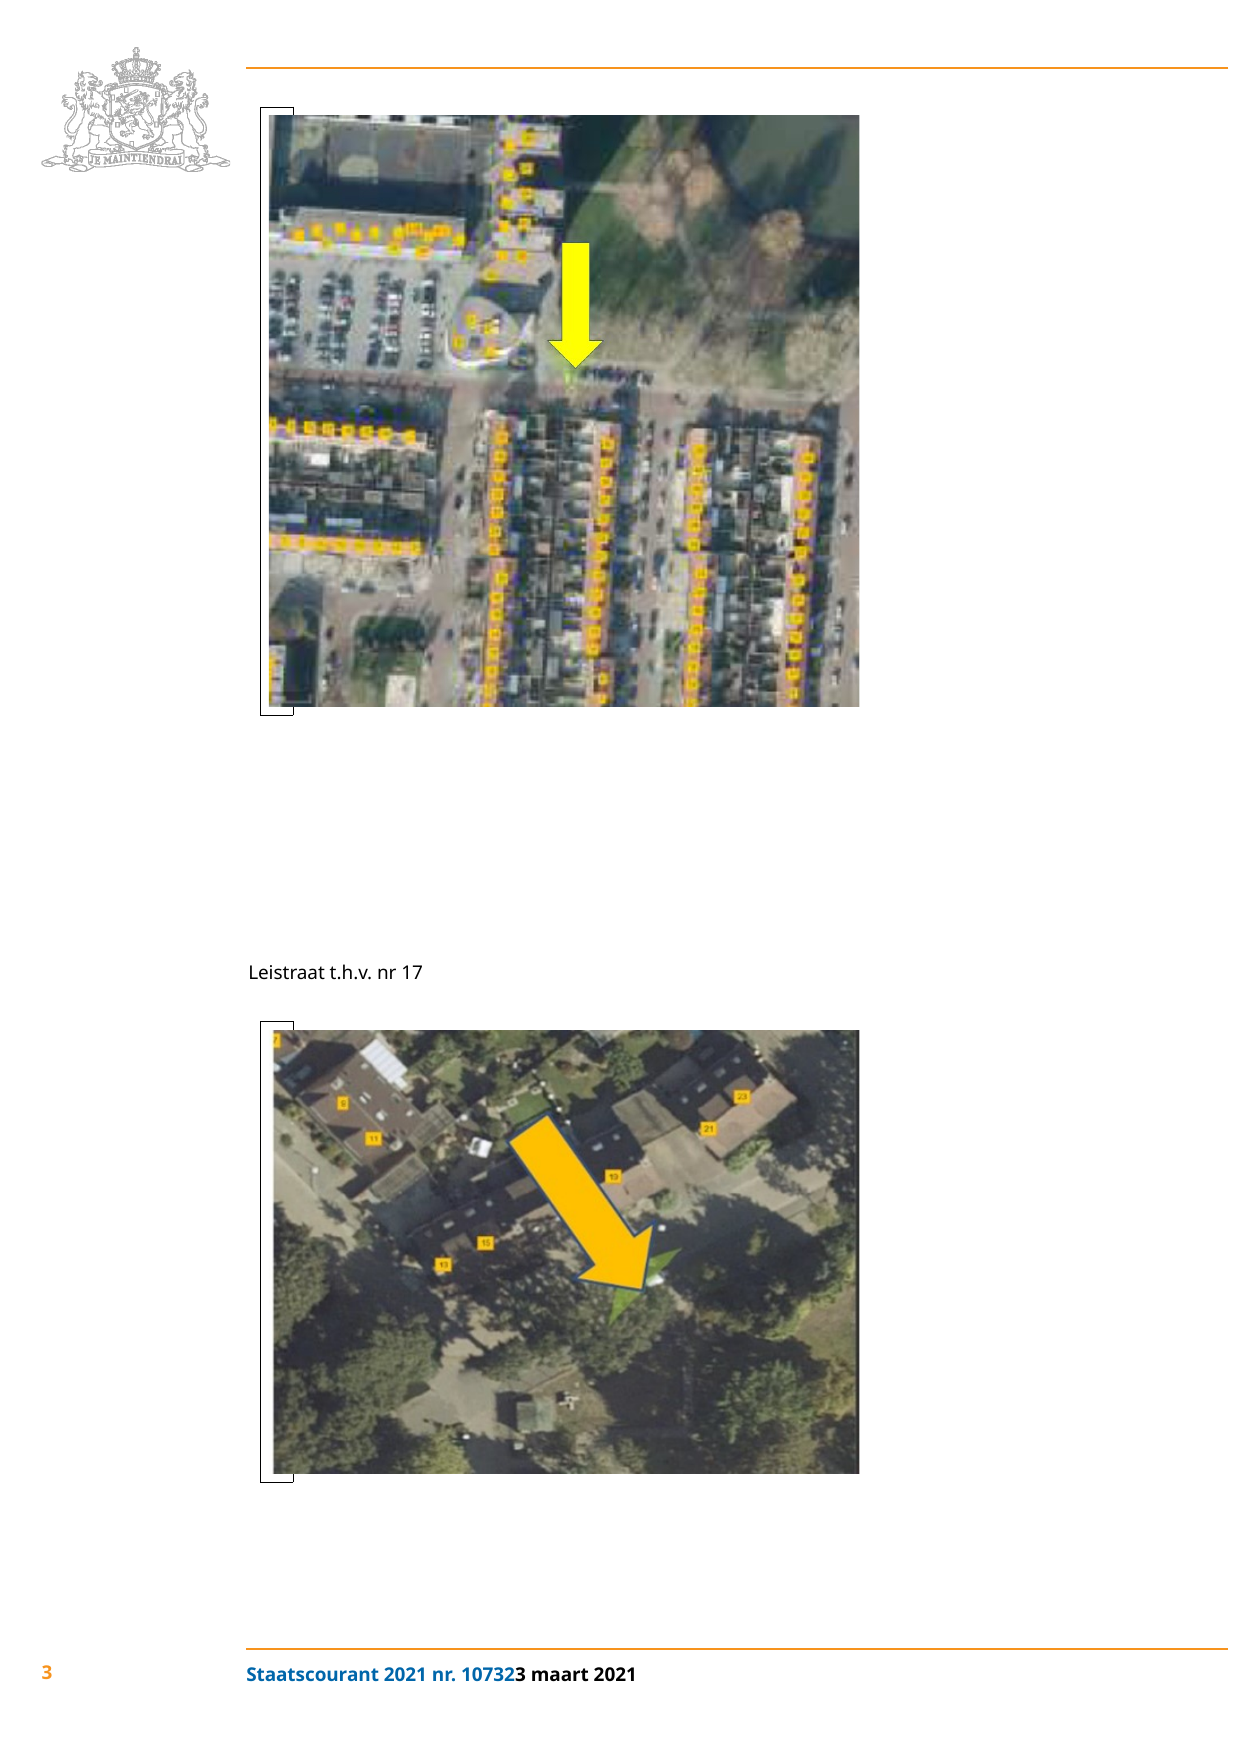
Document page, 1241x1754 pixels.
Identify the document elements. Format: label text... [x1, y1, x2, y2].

text Leistraat t.h.v. nr 17 [248, 959, 1152, 985]
picture [268, 1030, 860, 1474]
picture [41, 47, 231, 172]
picture [268, 115, 860, 707]
